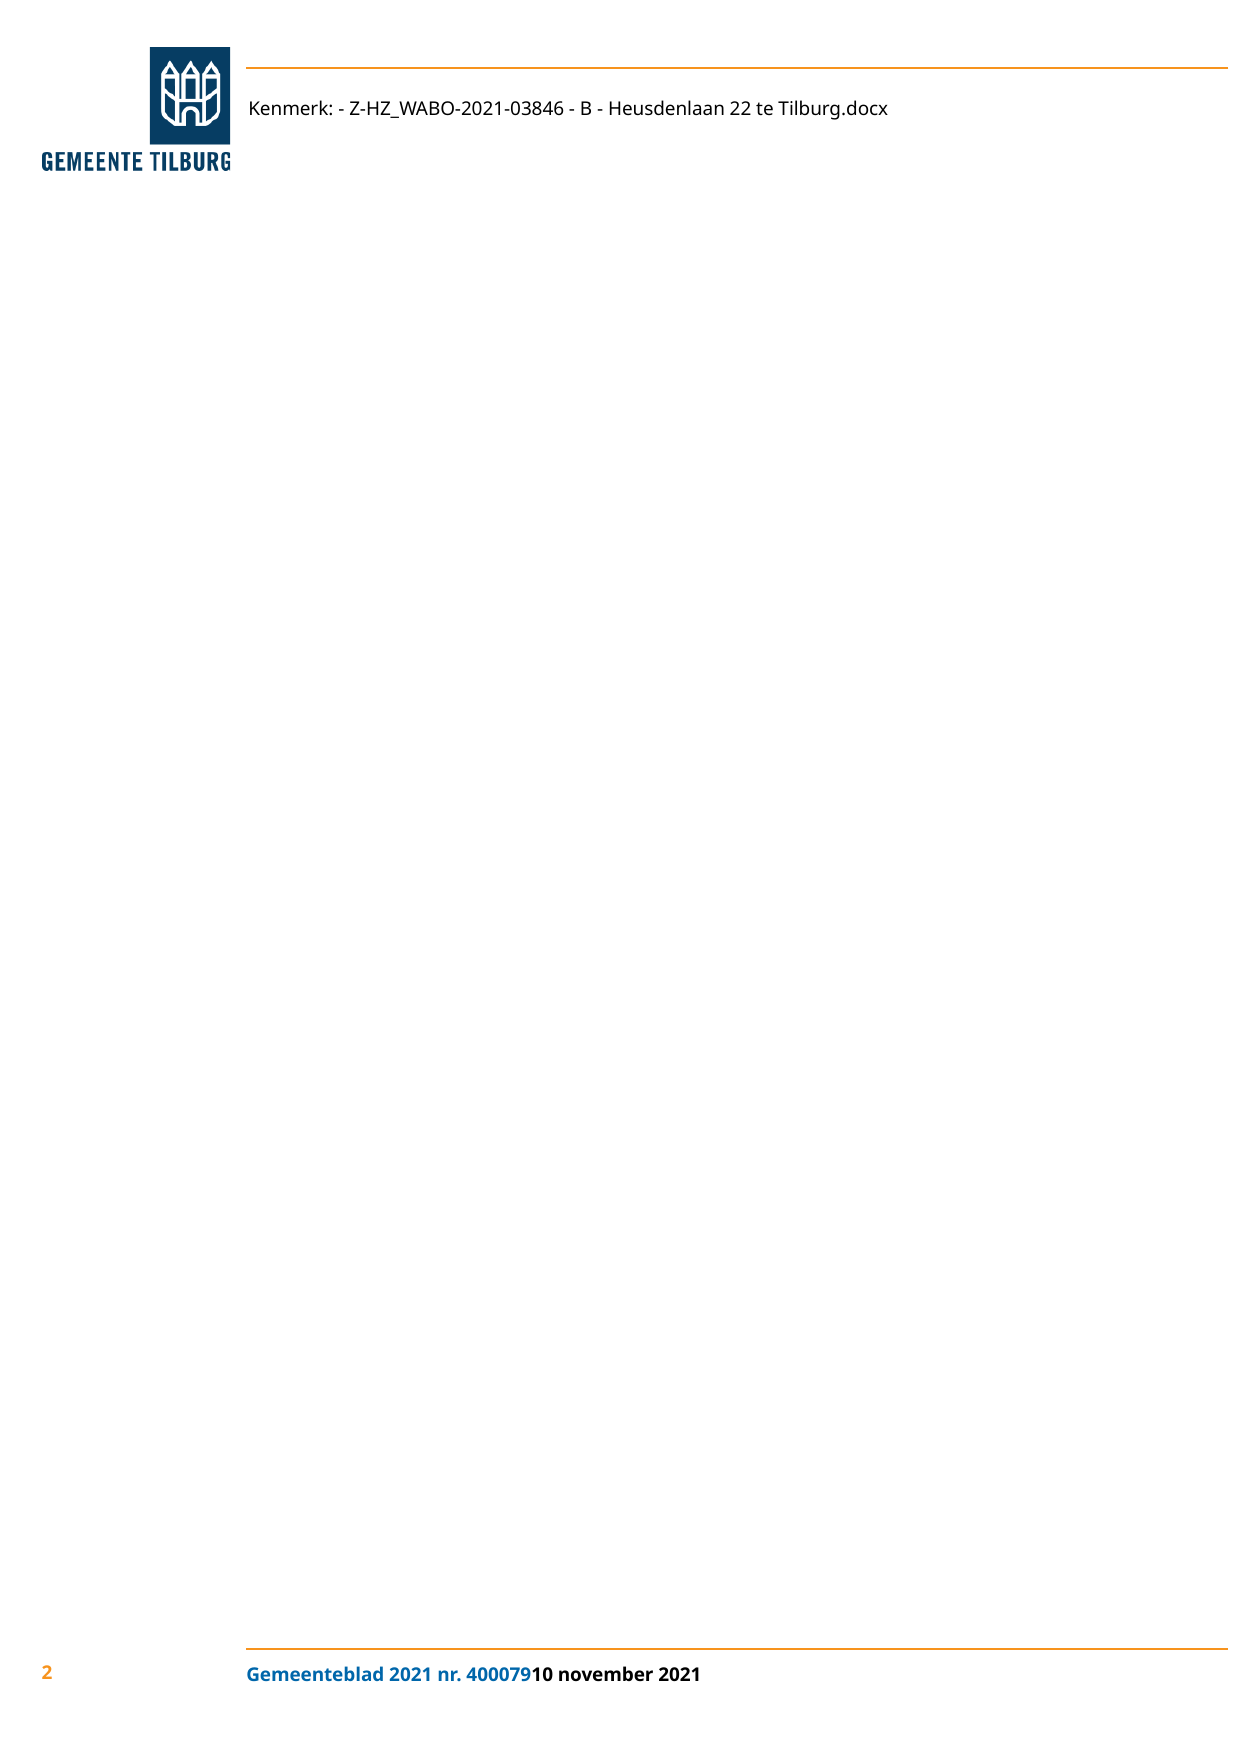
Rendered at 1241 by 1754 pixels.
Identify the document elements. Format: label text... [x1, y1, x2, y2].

picture [41, 47, 231, 172]
text Kenmerk: - Z-HZ_WABO-2021-03846 - B - Heusdenlaan 22 te Tilburg.docx [248, 95, 1152, 121]
